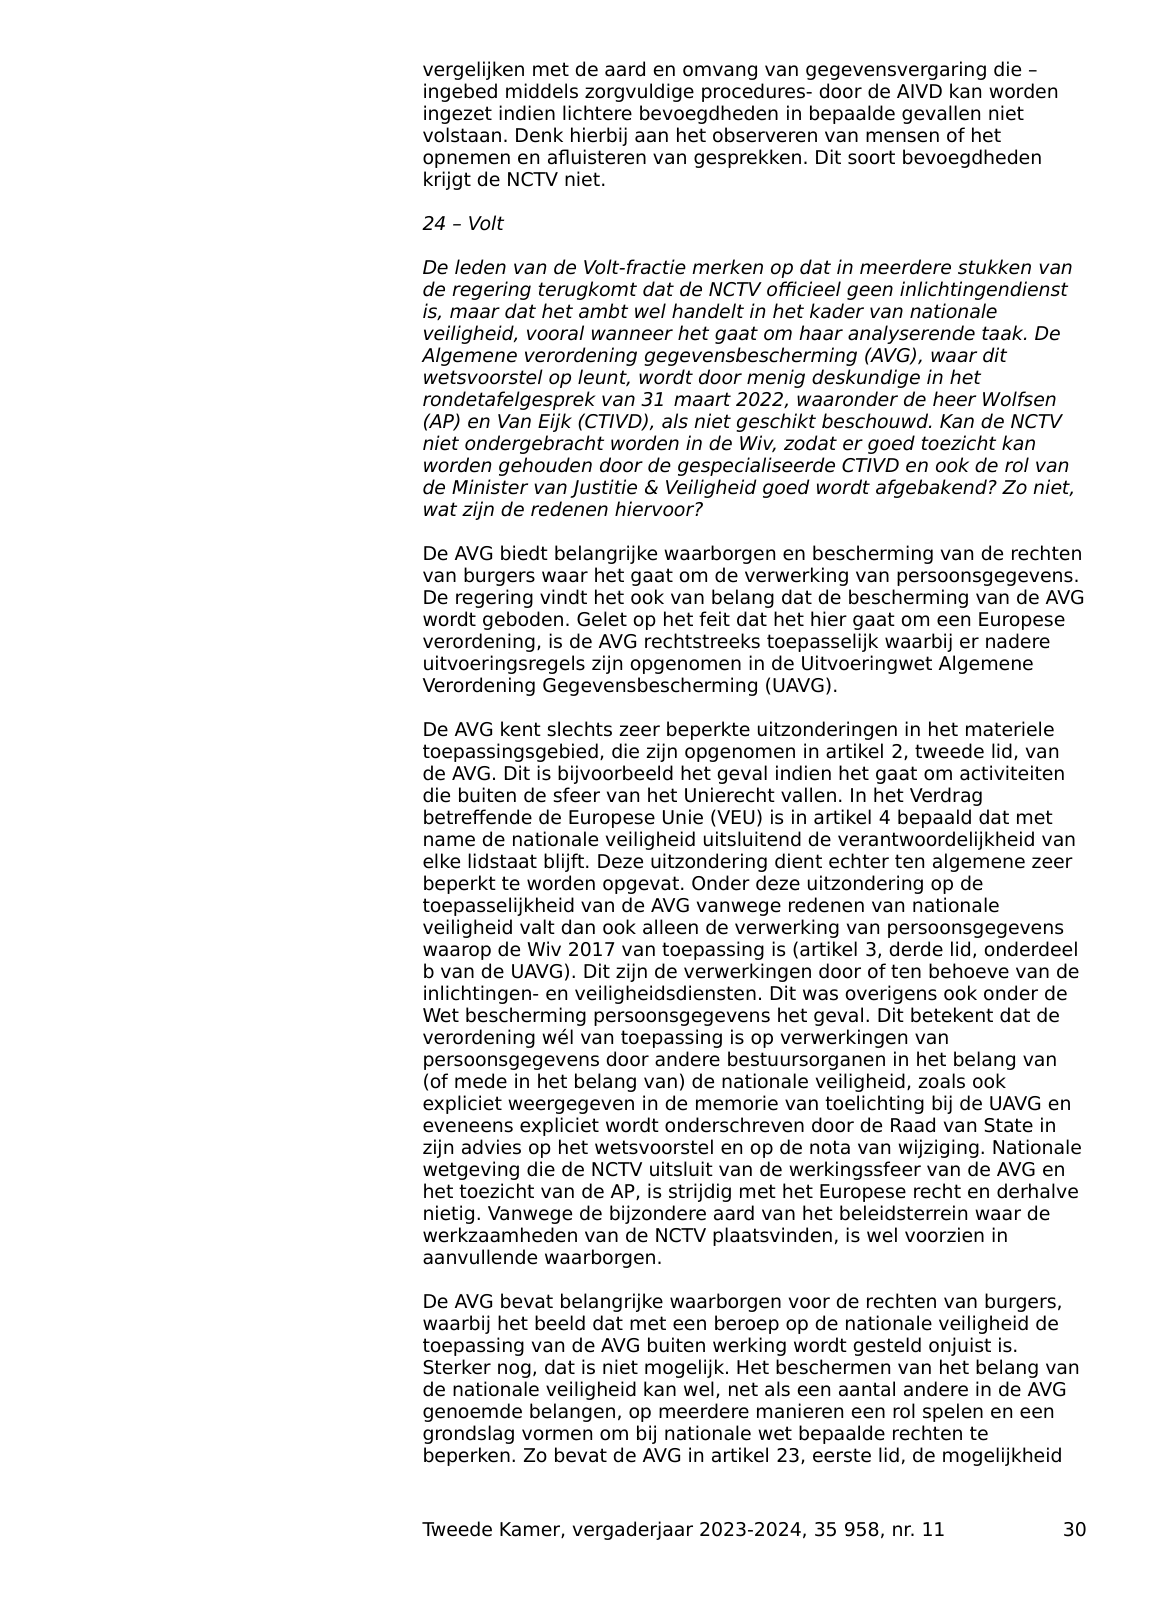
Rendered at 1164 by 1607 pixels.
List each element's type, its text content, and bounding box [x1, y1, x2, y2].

text De AVG bevat belangrijke waarborgen voor de rechten van burgers, waarbij het beeld dat met een beroep op de nationale veiligheid de toepassing van de AVG buiten werking wordt gesteld onjuist is. Sterker nog, dat is niet mogelijk. Het beschermen van het belang van de nationale veiligheid kan wel, net als een aantal andere in de AVG genoemde belangen, op meerdere manieren een rol spelen en een grondslag vormen om bij nationale wet bepaalde rechten te beperken. Zo bevat de AVG in artikel 23, eerste lid, de mogelijkheid [422, 1291, 1087, 1467]
subtitle 24 – Volt [422, 213, 1087, 235]
text De leden van de Volt-fractie merken op dat in meerdere stukken van de regering terugkomt dat de NCTV officieel geen inlichtingendienst is, maar dat het ambt wel handelt in het kader van nationale veiligheid, vooral wanneer het gaat om haar analyserende taak. De Algemene verordening gegevensbescherming (AVG), waar dit wetsvoorstel op leunt, wordt door menig deskundige in het rondetafelgesprek van 31 maart 2022, waaronder de heer Wolfsen (AP) en Van Eijk (CTIVD), als niet geschikt beschouwd. Kan de NCTV niet ondergebracht worden in de Wiv, zodat er goed toezicht kan worden gehouden door de gespecialiseerde CTIVD en ook de rol van de Minister van Justitie & Veiligheid goed wordt afgebakend? Zo niet, wat zijn de redenen hiervoor? [422, 257, 1087, 521]
text De AVG biedt belangrijke waarborgen en bescherming van de rechten van burgers waar het gaat om de verwerking van persoonsgegevens. De regering vindt het ook van belang dat de bescherming van de AVG wordt geboden. Gelet op het feit dat het hier gaat om een Europese verordening, is de AVG rechtstreeks toepasselijk waarbij er nadere uitvoeringsregels zijn opgenomen in de Uitvoeringwet Algemene Verordening Gegevensbescherming (UAVG). [422, 543, 1087, 697]
text De AVG kent slechts zeer beperkte uitzonderingen in het materiele toepassingsgebied, die zijn opgenomen in artikel 2, tweede lid, van de AVG. Dit is bijvoorbeeld het geval indien het gaat om activiteiten die buiten de sfeer van het Unierecht vallen. In het Verdrag betreffende de Europese Unie (VEU) is in artikel 4 bepaald dat met name de nationale veiligheid uitsluitend de verantwoordelijkheid van elke lidstaat blijft. Deze uitzondering dient echter ten algemene zeer beperkt te worden opgevat. Onder deze uitzondering op de toepasselijkheid van de AVG vanwege redenen van nationale veiligheid valt dan ook alleen de verwerking van persoonsgegevens waarop de Wiv 2017 van toepassing is (artikel 3, derde lid, onderdeel b van de UAVG). Dit zijn de verwerkingen door of ten behoeve van de inlichtingen- en veiligheidsdiensten. Dit was overigens ook onder de Wet bescherming persoonsgegevens het geval. Dit betekent dat de verordening wél van toepassing is op verwerkingen van persoonsgegevens door andere bestuursorganen in het belang van (of mede in het belang van) de nationale veiligheid, zoals ook expliciet weergegeven in de memorie van toelichting bij de UAVG en eveneens expliciet wordt onderschreven door de Raad van State in zijn advies op het wetsvoorstel en op de nota van wijziging. Nationale wetgeving die de NCTV uitsluit van de werkingssfeer van de AVG en het toezicht van de AP, is strijdig met het Europese recht en derhalve nietig. Vanwege de bijzondere aard van het beleidsterrein waar de werkzaamheden van de NCTV plaatsvinden, is wel voorzien in aanvullende waarborgen. [422, 719, 1087, 1269]
text vergelijken met de aard en omvang van gegevensvergaring die – ingebed middels zorgvuldige procedures- door de AIVD kan worden ingezet indien lichtere bevoegdheden in bepaalde gevallen niet volstaan. Denk hierbij aan het observeren van mensen of het opnemen en afluisteren van gesprekken. Dit soort bevoegdheden krijgt de NCTV niet. [422, 59, 1087, 191]
